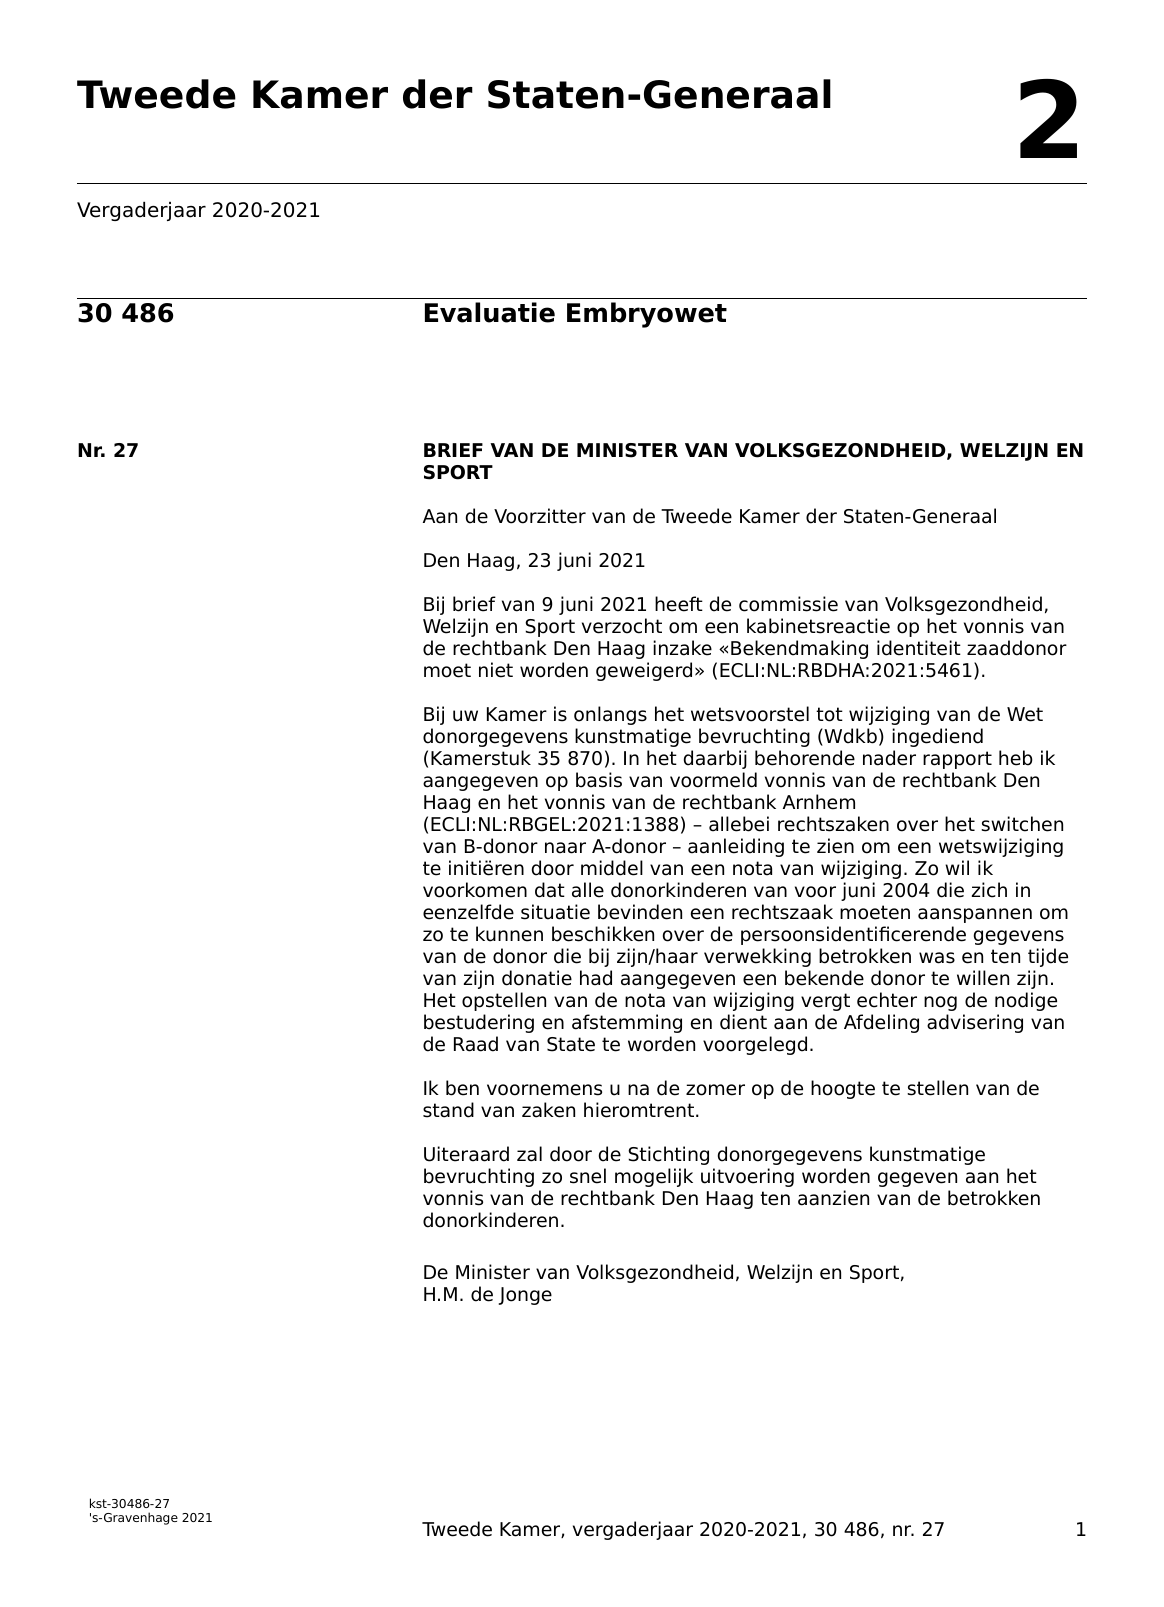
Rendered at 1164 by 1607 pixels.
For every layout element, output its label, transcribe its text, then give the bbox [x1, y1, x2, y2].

subtitle 30 486 Evaluatie Embryowet [77, 299, 1087, 329]
text Den Haag, 23 juni 2021 [422, 550, 1087, 572]
table_header Tweede Kamer der Staten-Generaal [77, 59, 886, 183]
text Ik ben voornemens u na de zomer op de hoogte te stellen van de stand van zaken hieromtrent. [422, 1078, 1087, 1122]
text Aan de Voorzitter van de Tweede Kamer der Staten-Generaal [422, 506, 1087, 528]
subtitle Nr. 27 BRIEF VAN DE MINISTER VAN VOLKSGEZONDHEID, WELZIJN EN SPORT [77, 440, 1087, 484]
text Bij brief van 9 juni 2021 heeft de commissie van Volksgezondheid, Welzijn en Sport verzocht om een kabinetsreactie op het vonnis van de rechtbank Den Haag inzake «Bekendmaking identiteit zaaddonor moet niet worden geweigerd» (ECLI:NL:RBDHA:2021:5461). [422, 594, 1087, 682]
text Bij uw Kamer is onlangs het wetsvoorstel tot wijziging van de Wet donorgegevens kunstmatige bevruchting (Wdkb) ingediend (Kamerstuk 35 870). In het daarbij behorende nader rapport heb ik aangegeven op basis van voormeld vonnis van de rechtbank Den Haag en het vonnis van de rechtbank Arnhem (ECLI:NL:RBGEL:2021:1388) – allebei rechtszaken over het switchen van B-donor naar A-donor – aanleiding te zien om een wetswijziging te initiëren door middel van een nota van wijziging. Zo wil ik voorkomen dat alle donorkinderen van voor juni 2004 die zich in eenzelfde situatie bevinden een rechtszaak moeten aanspannen om zo te kunnen beschikken over de persoonsidentificerende gegevens van de donor die bij zijn/haar verwekking betrokken was en ten tijde van zijn donatie had aangegeven een bekende donor te willen zijn. Het opstellen van de nota van wijziging vergt echter nog de nodige bestudering en afstemming en dient aan de Afdeling advisering van de Raad van State te worden voorgelegd. [422, 704, 1087, 1056]
text 's-Gravenhage 2021 [88, 1511, 323, 1525]
table_header 2 [886, 59, 1087, 183]
text kst-30486-27 [88, 1497, 323, 1511]
text Uiteraard zal door de Stichting donorgegevens kunstmatige bevruchting zo snel mogelijk uitvoering worden gegeven aan het vonnis van de rechtbank Den Haag ten aanzien van de betrokken donorkinderen. [422, 1144, 1087, 1232]
table_cell Vergaderjaar 2020-2021 [77, 184, 1087, 298]
text De Minister van Volksgezondheid, Welzijn en Sport, H.M. de Jonge [422, 1262, 1087, 1306]
